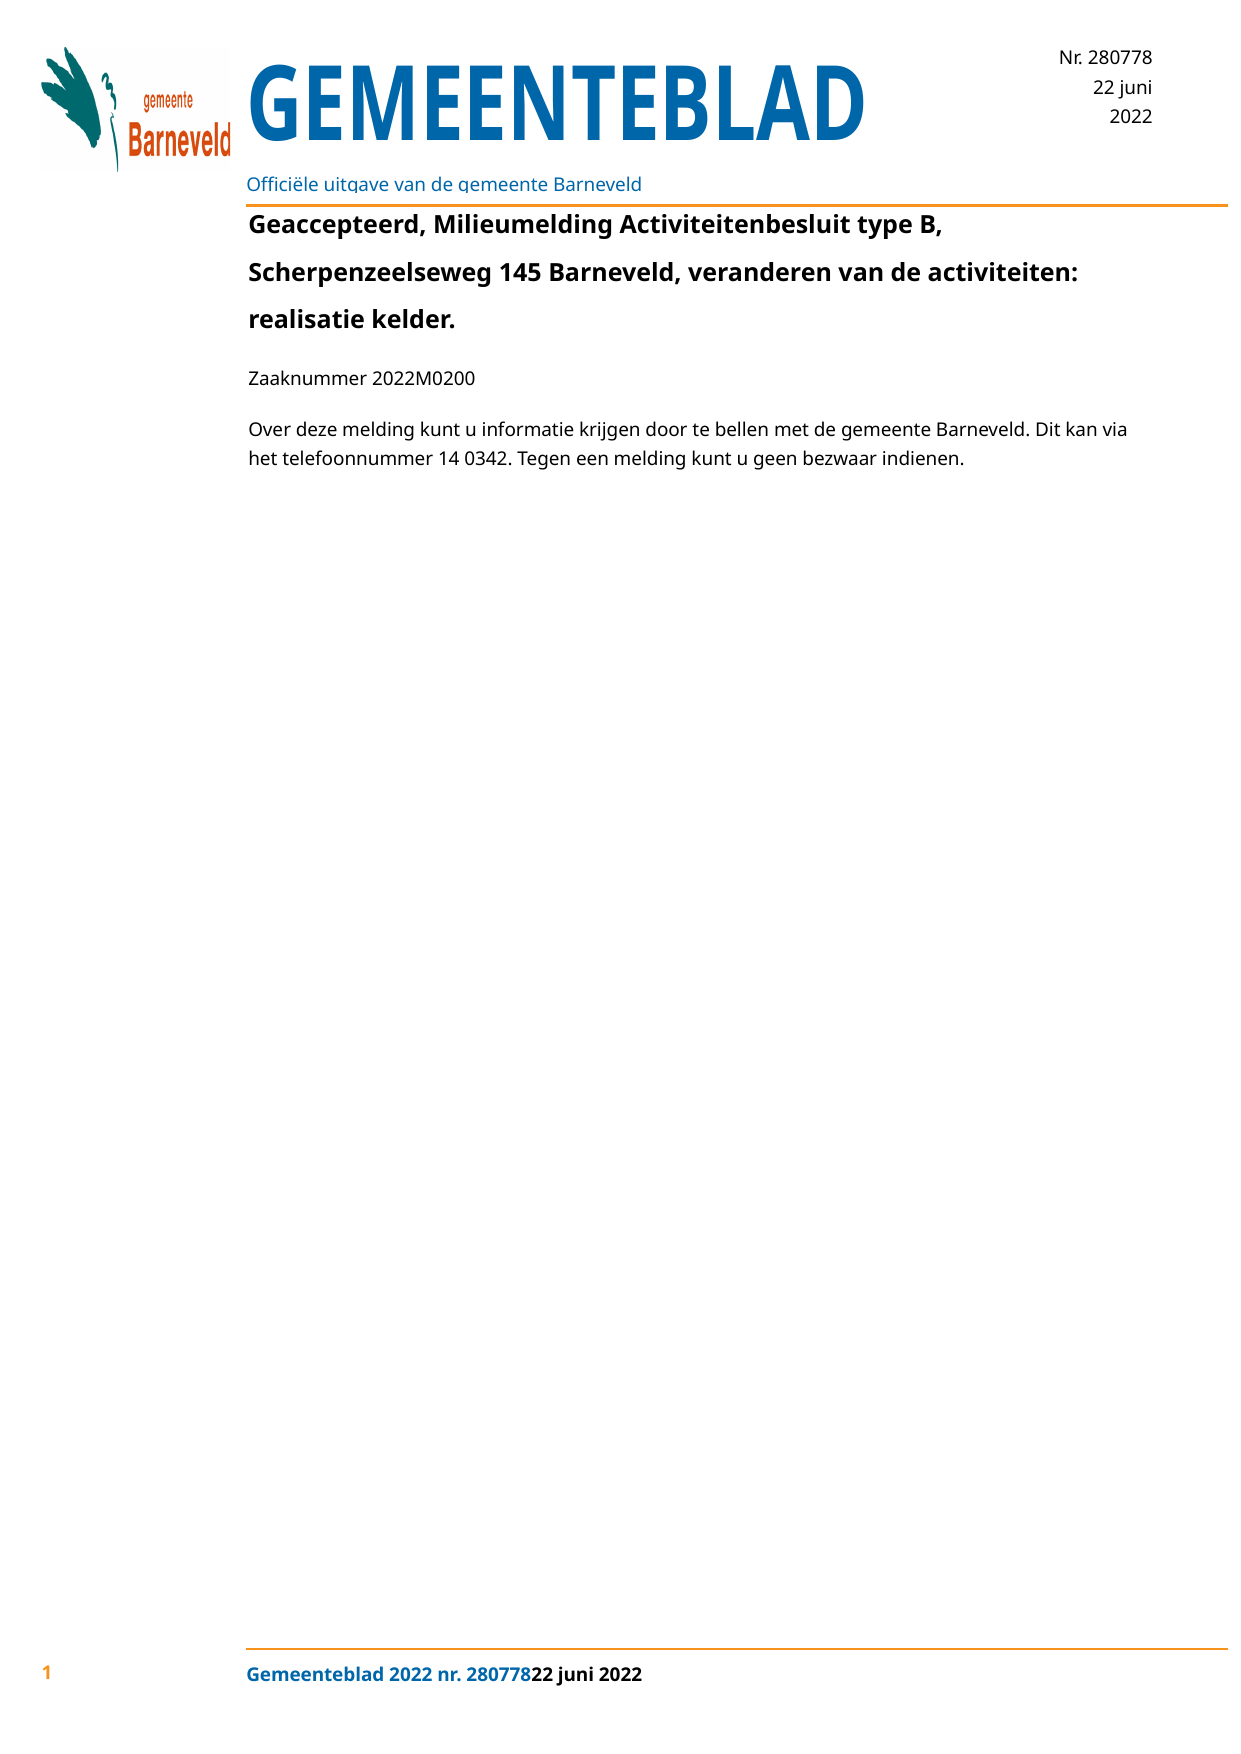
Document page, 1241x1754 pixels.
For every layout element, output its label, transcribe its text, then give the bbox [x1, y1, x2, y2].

text Zaaknummer 2022M0200 [248, 366, 1152, 391]
text Geaccepteerd, Milieumelding Activiteitenbesluit type B, Scherpenzeelseweg 145 Barneveld, veranderen van de activiteiten: realisatie kelder. [248, 207, 1152, 336]
text Over deze melding kunt u informatie krijgen door te bellen met de gemeente Barneveld. Dit kan via het telefoonnummer 14 0342. Tegen een melding kunt u geen bezwaar indienen. [248, 416, 1152, 471]
picture [41, 47, 231, 172]
